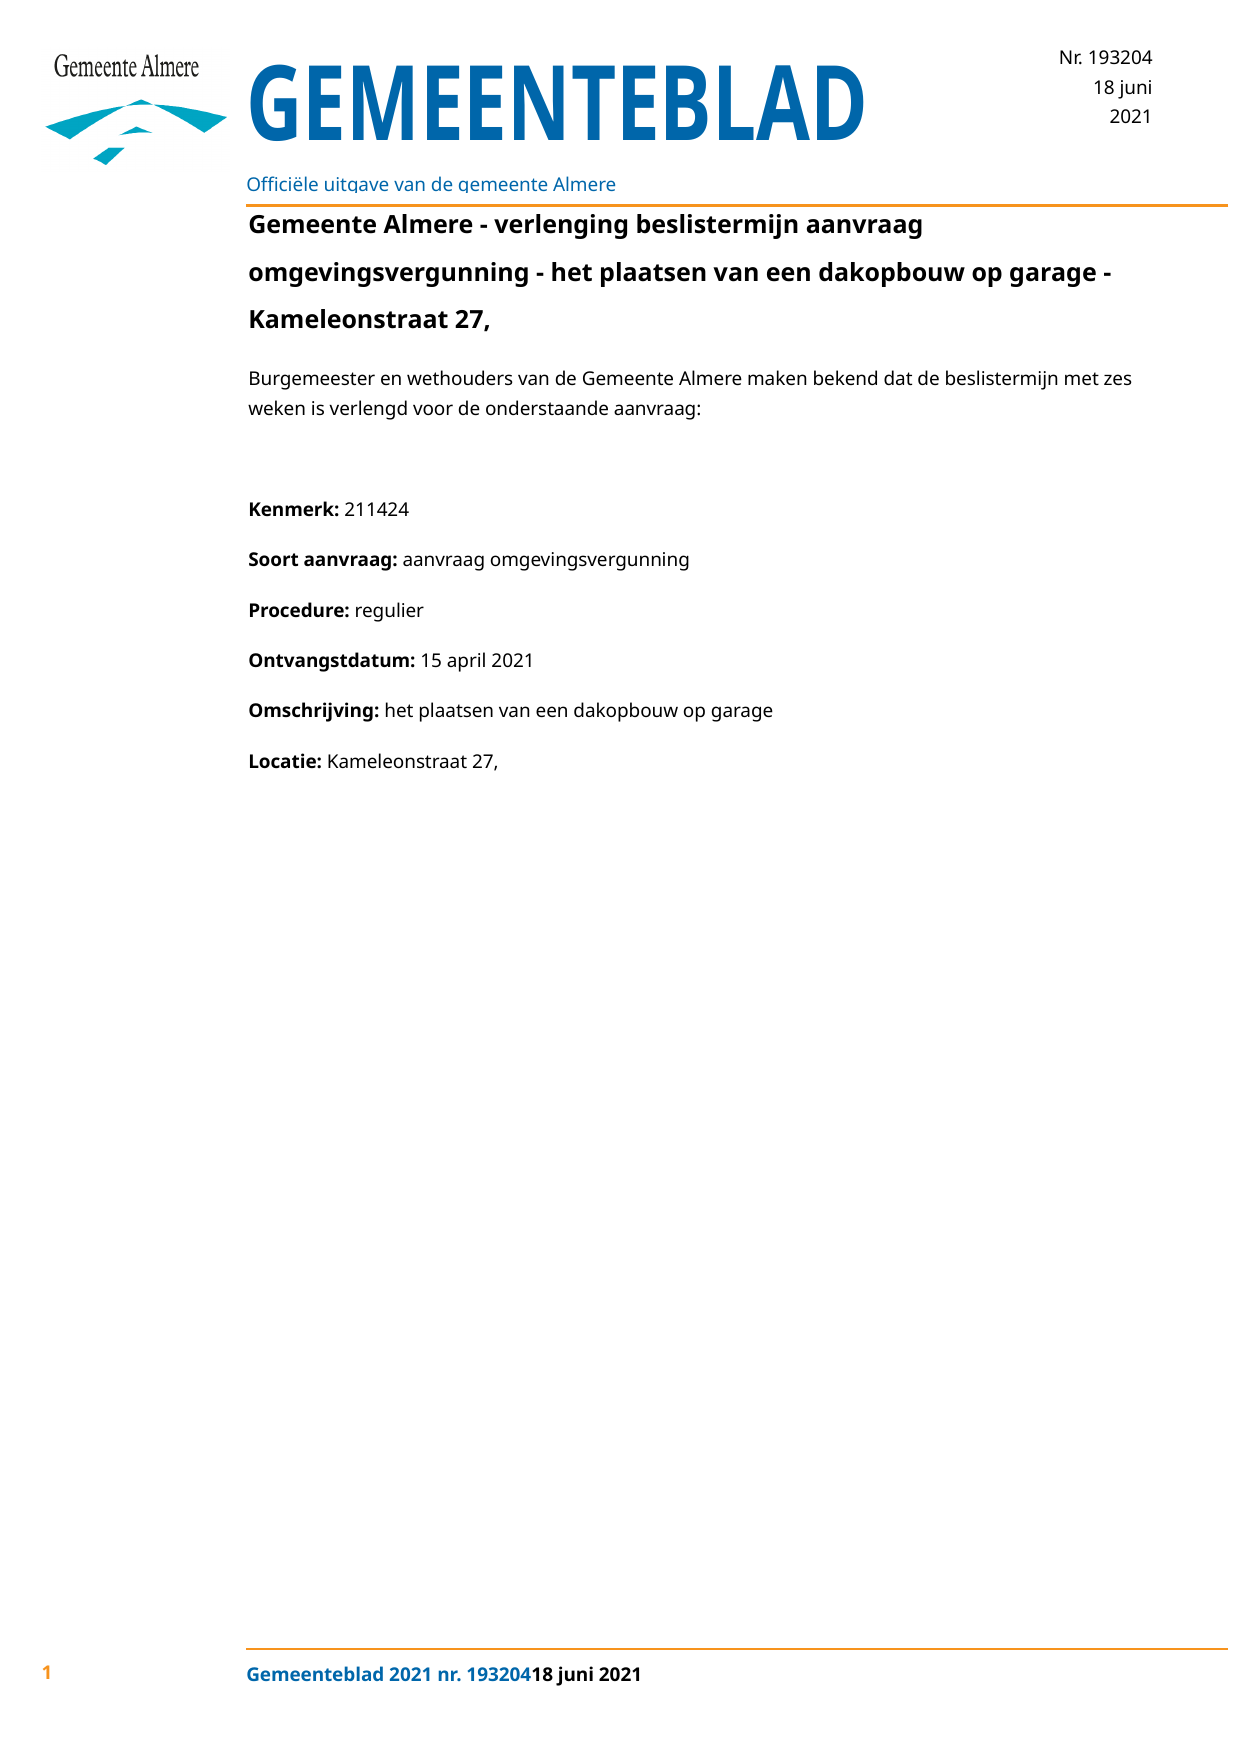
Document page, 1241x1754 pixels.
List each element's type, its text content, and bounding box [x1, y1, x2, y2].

text Soort aanvraag: aanvraag omgevingsvergunning [248, 546, 1152, 572]
text Gemeente Almere - verlenging beslistermijn aanvraag omgevingsvergunning - het plaatsen van een dakopbouw op garage - Kameleonstraat 27, [248, 207, 1152, 336]
text Locatie: Kameleonstraat 27, [248, 748, 1152, 774]
text Ontvangstdatum: 15 april 2021 [248, 647, 1152, 673]
text Omschrijving: het plaatsen van een dakopbouw op garage [248, 698, 1152, 723]
text Burgemeester en wethouders van de Gemeente Almere maken bekend dat de beslistermijn met zes weken is verlengd voor de onderstaande aanvraag: [248, 366, 1152, 421]
text Procedure: regulier [248, 597, 1152, 622]
text Kenmerk: 211424 [248, 496, 1152, 522]
picture [41, 47, 231, 172]
